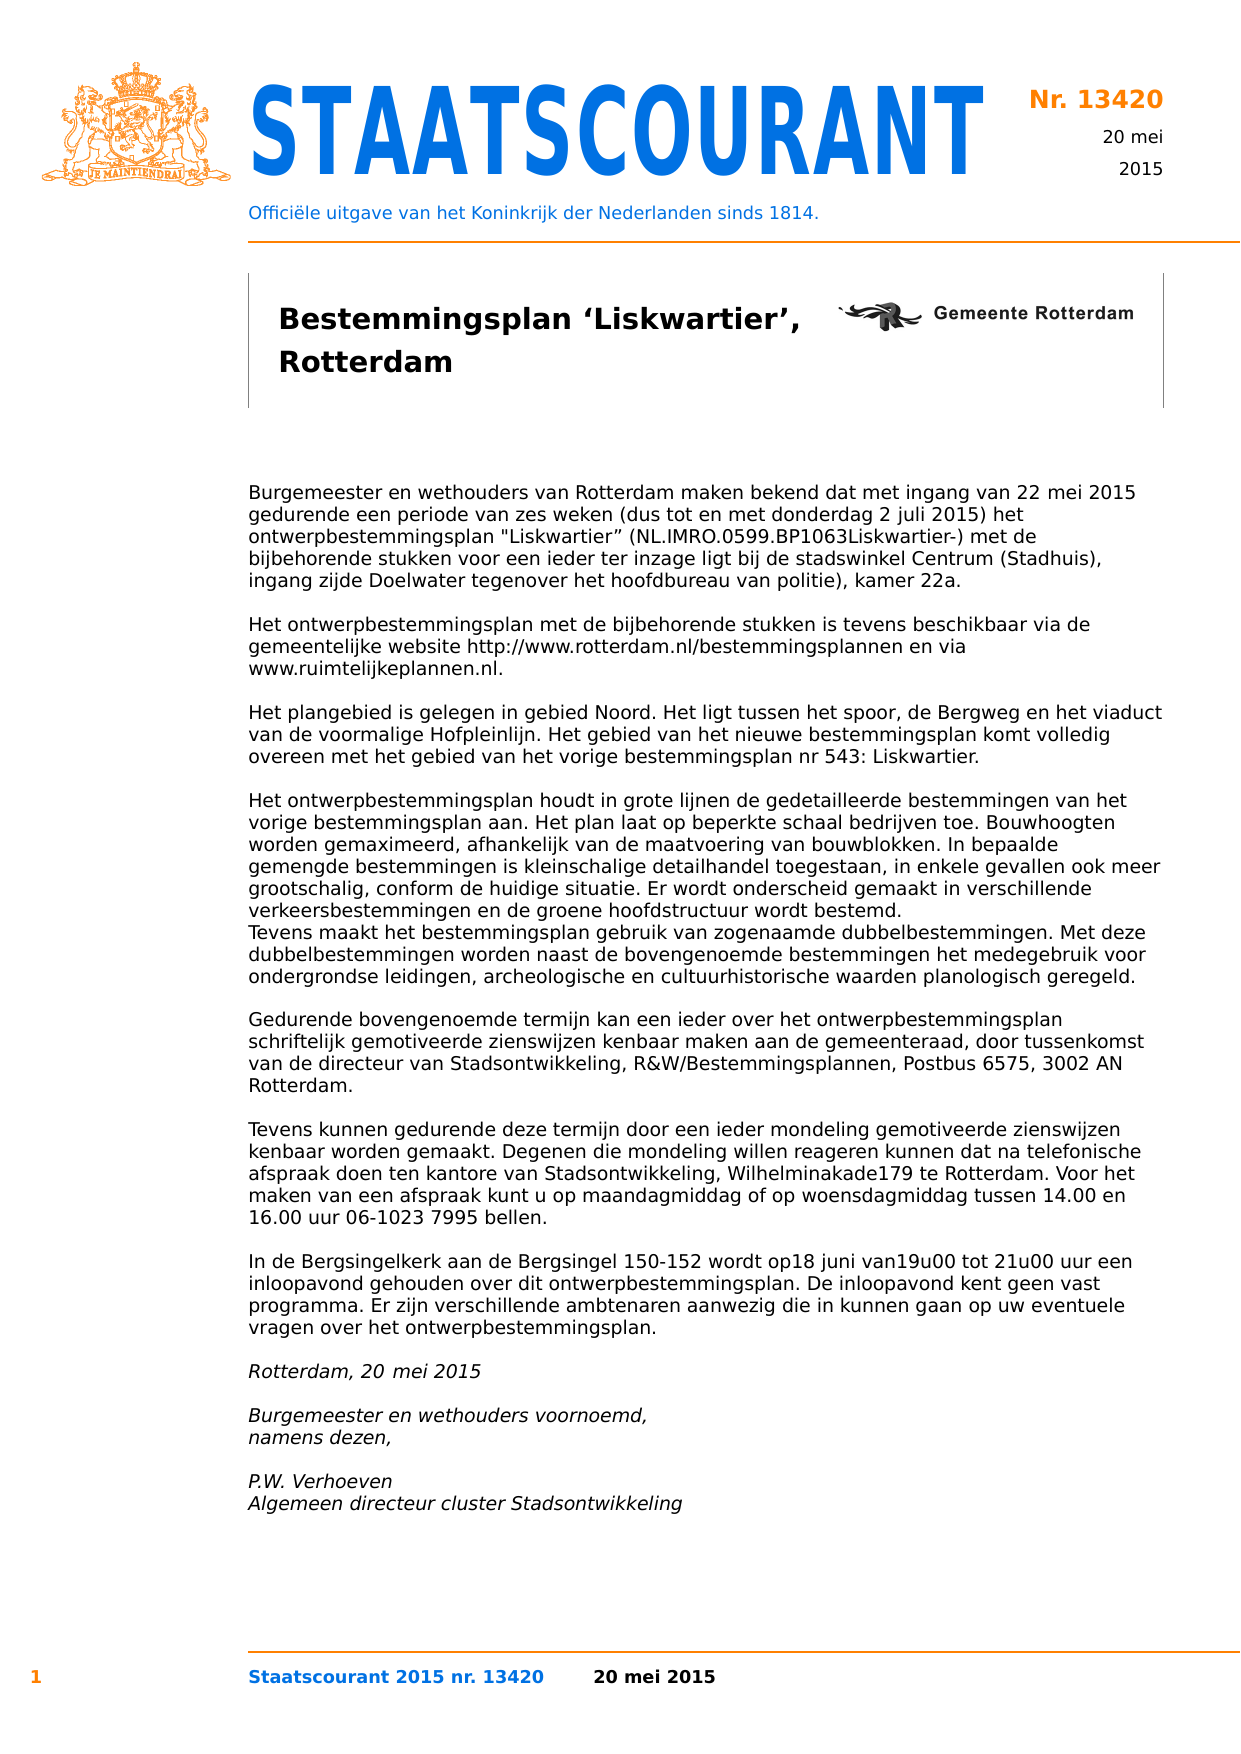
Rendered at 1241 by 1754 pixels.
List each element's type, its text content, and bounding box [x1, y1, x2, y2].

text Tevens kunnen gedurende deze termijn door een ieder mondeling gemotiveerde zienswijzen kenbaar worden gemaakt. Degenen die mondeling willen reageren kunnen dat na telefonische afspraak doen ten kantore van Stadsontwikkeling, Wilhelminakade179 te Rotterdam. Voor het maken van een afspraak kunt u op maandagmiddag of op woensdagmiddag tussen 14.00 en 16.00 uur 06-1023 7995 bellen. [248, 1119, 1163, 1229]
picture [838, 302, 1134, 332]
table_cell 20 mei [998, 121, 1240, 153]
text Rotterdam, 20 mei 2015 [248, 1361, 1163, 1383]
text Het ontwerpbestemmingsplan met de bijbehorende stukken is tevens beschikbaar via de gemeentelijke website http://www.rotterdam.nl/bestemmingsplannen en via www.ruimtelijkeplannen.nl. [248, 614, 1163, 680]
table_header STAATSCOURANT [248, 62, 998, 203]
text Het plangebied is gelegen in gebied Noord. Het ligt tussen het spoor, de Bergweg en het viaduct van de voormalige Hofpleinlijn. Het gebied van het nieuwe bestemmingsplan komt volledig overeen met het gebied van het vorige bestemmingsplan nr 543: Liskwartier. [248, 702, 1163, 768]
table_header Nr. 13420 [998, 62, 1240, 121]
text Het ontwerpbestemmingsplan houdt in grote lijnen de gedetailleerde bestemmingen van het vorige bestemmingsplan aan. Het plan laat op beperkte schaal bedrijven toe. Bouwhoogten worden gemaximeerd, afhankelijk van de maatvoering van bouwblokken. In bepaalde gemengde bestemmingen is kleinschalige detailhandel toegestaan, in enkele gevallen ook meer grootschalig, conform de huidige situatie. Er wordt onderscheid gemaakt in verschillende verkeersbestemmingen en de groene hoofdstructuur wordt bestemd. [248, 790, 1163, 922]
text Burgemeester en wethouders voornoemd, namens dezen, P.W. Verhoeven Algemeen directeur cluster Stadsontwikkeling [248, 1404, 1163, 1514]
text Gedurende bovengenoemde termijn kan een ieder over het ontwerpbestemmingsplan schriftelijk gemotiveerde zienswijzen kenbaar maken aan de gemeenteraad, door tussenkomst van de directeur van Stadsontwikkeling, R&W/Bestemmingsplannen, Postbus 6575, 3002 AN Rotterdam. [248, 1009, 1163, 1097]
table_cell Officiële uitgave van het Koninkrijk der Nederlanden sinds 1814. [248, 203, 1240, 241]
text Burgemeester en wethouders van Rotterdam maken bekend dat met ingang van 22 mei 2015 gedurende een periode van zes weken (dus tot en met donderdag 2 juli 2015) het ontwerpbestemmingsplan "Liskwartier” (NL.IMRO.0599.BP1063Liskwartier-) met de bijbehorende stukken voor een ieder ter inzage ligt bij de stadswinkel Centrum (Stadhuis), ingang zijde Doelwater tegenover het hoofdbureau van politie), kamer 22a. [248, 482, 1163, 592]
picture [41, 62, 231, 186]
text Tevens maakt het bestemmingsplan gebruik van zogenaamde dubbelbestemmingen. Met deze dubbelbestemmingen worden naast de bovengenoemde bestemmingen het medegebruik voor ondergrondse leidingen, archeologische en cultuurhistorische waarden planologisch geregeld. [248, 922, 1163, 987]
text In de Bergsingelkerk aan de Bergsingel 150-152 wordt op18 juni van19u00 tot 21u00 uur een inloopavond gehouden over dit ontwerpbestemmingsplan. De inloopavond kent geen vast programma. Er zijn verschillende ambtenaren aanwezig die in kunnen gaan op uw eventuele vragen over het ontwerpbestemmingsplan. [248, 1251, 1163, 1339]
subtitle Bestemmingsplan ‘Liskwartier’, Rotterdam [249, 273, 1163, 408]
table_cell 2015 [998, 153, 1240, 203]
table_header [25, 62, 248, 241]
